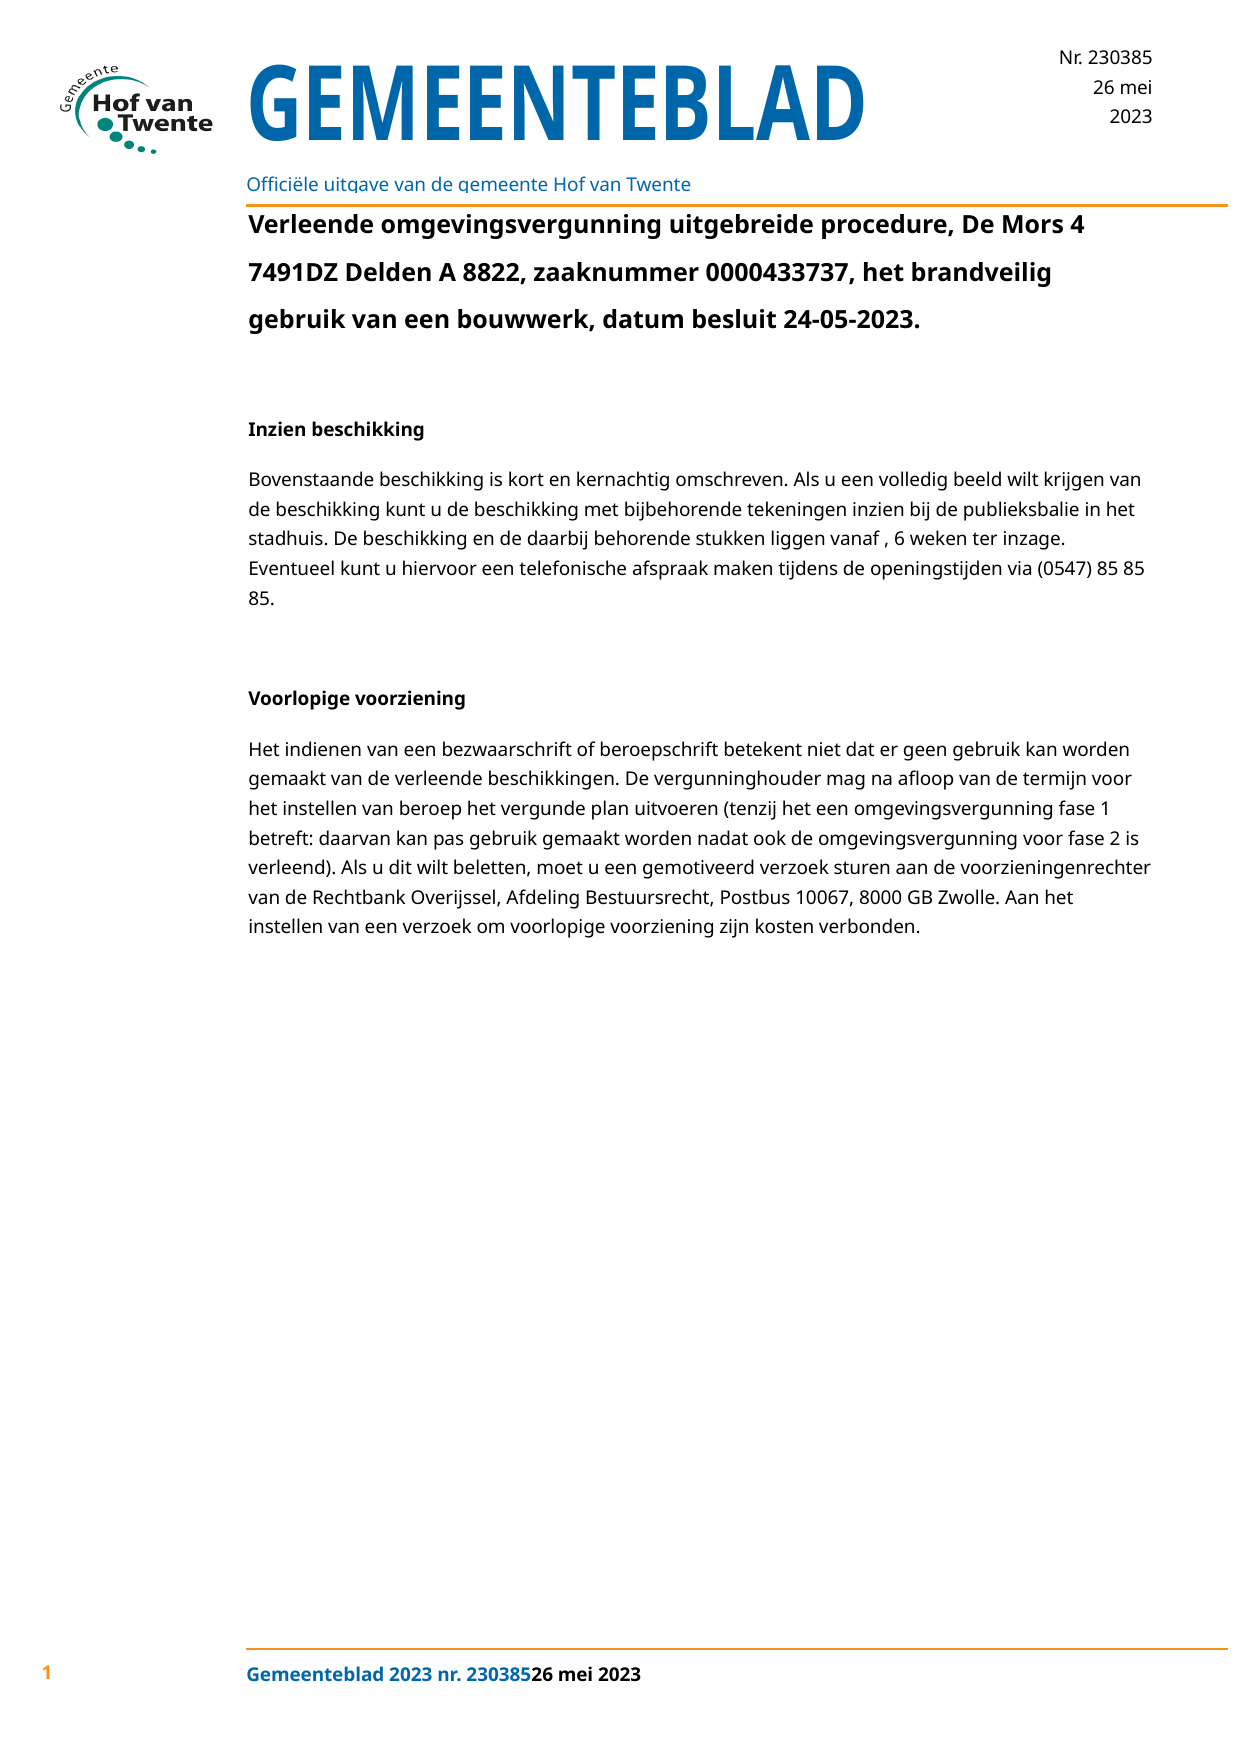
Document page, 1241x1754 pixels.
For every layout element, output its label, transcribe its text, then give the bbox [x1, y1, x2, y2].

picture [41, 47, 231, 172]
text Bovenstaande beschikking is kort en kernachtig omschreven. Als u een volledig beeld wilt krijgen van de beschikking kunt u de beschikking met bijbehorende tekeningen inzien bij de publieksbalie in het stadhuis. De beschikking en de daarbij behorende stukken liggen vanaf , 6 weken ter inzage. Eventueel kunt u hiervoor een telefonische afspraak maken tijdens de openingstijden via (0547) 85 85 85. [248, 466, 1152, 610]
text Verleende omgevingsvergunning uitgebreide procedure, De Mors 4 7491DZ Delden A 8822, zaaknummer 0000433737, het brandveilig gebruik van een bouwwerk, datum besluit 24-05-2023. [248, 207, 1152, 336]
text Inzien beschikking [248, 416, 1152, 442]
text Het indienen van een bezwaarschrift of beroepschrift betekent niet dat er geen gebruik kan worden gemaakt van de verleende beschikkingen. De vergunninghouder mag na afloop van de termijn voor het instellen van beroep het vergunde plan uitvoeren (tenzij het een omgevingsvergunning fase 1 betreft: daarvan kan pas gebruik gemaakt worden nadat ook de omgevingsvergunning voor fase 2 is verleend). Als u dit wilt beletten, moet u een gemotiveerd verzoek sturen aan de voorzieningenrechter van de Rechtbank Overijssel, Afdeling Bestuursrecht, Postbus 10067, 8000 GB Zwolle. Aan het instellen van een verzoek om voorlopige voorziening zijn kosten verbonden. [248, 736, 1152, 939]
text Voorlopige voorziening [248, 686, 1152, 711]
